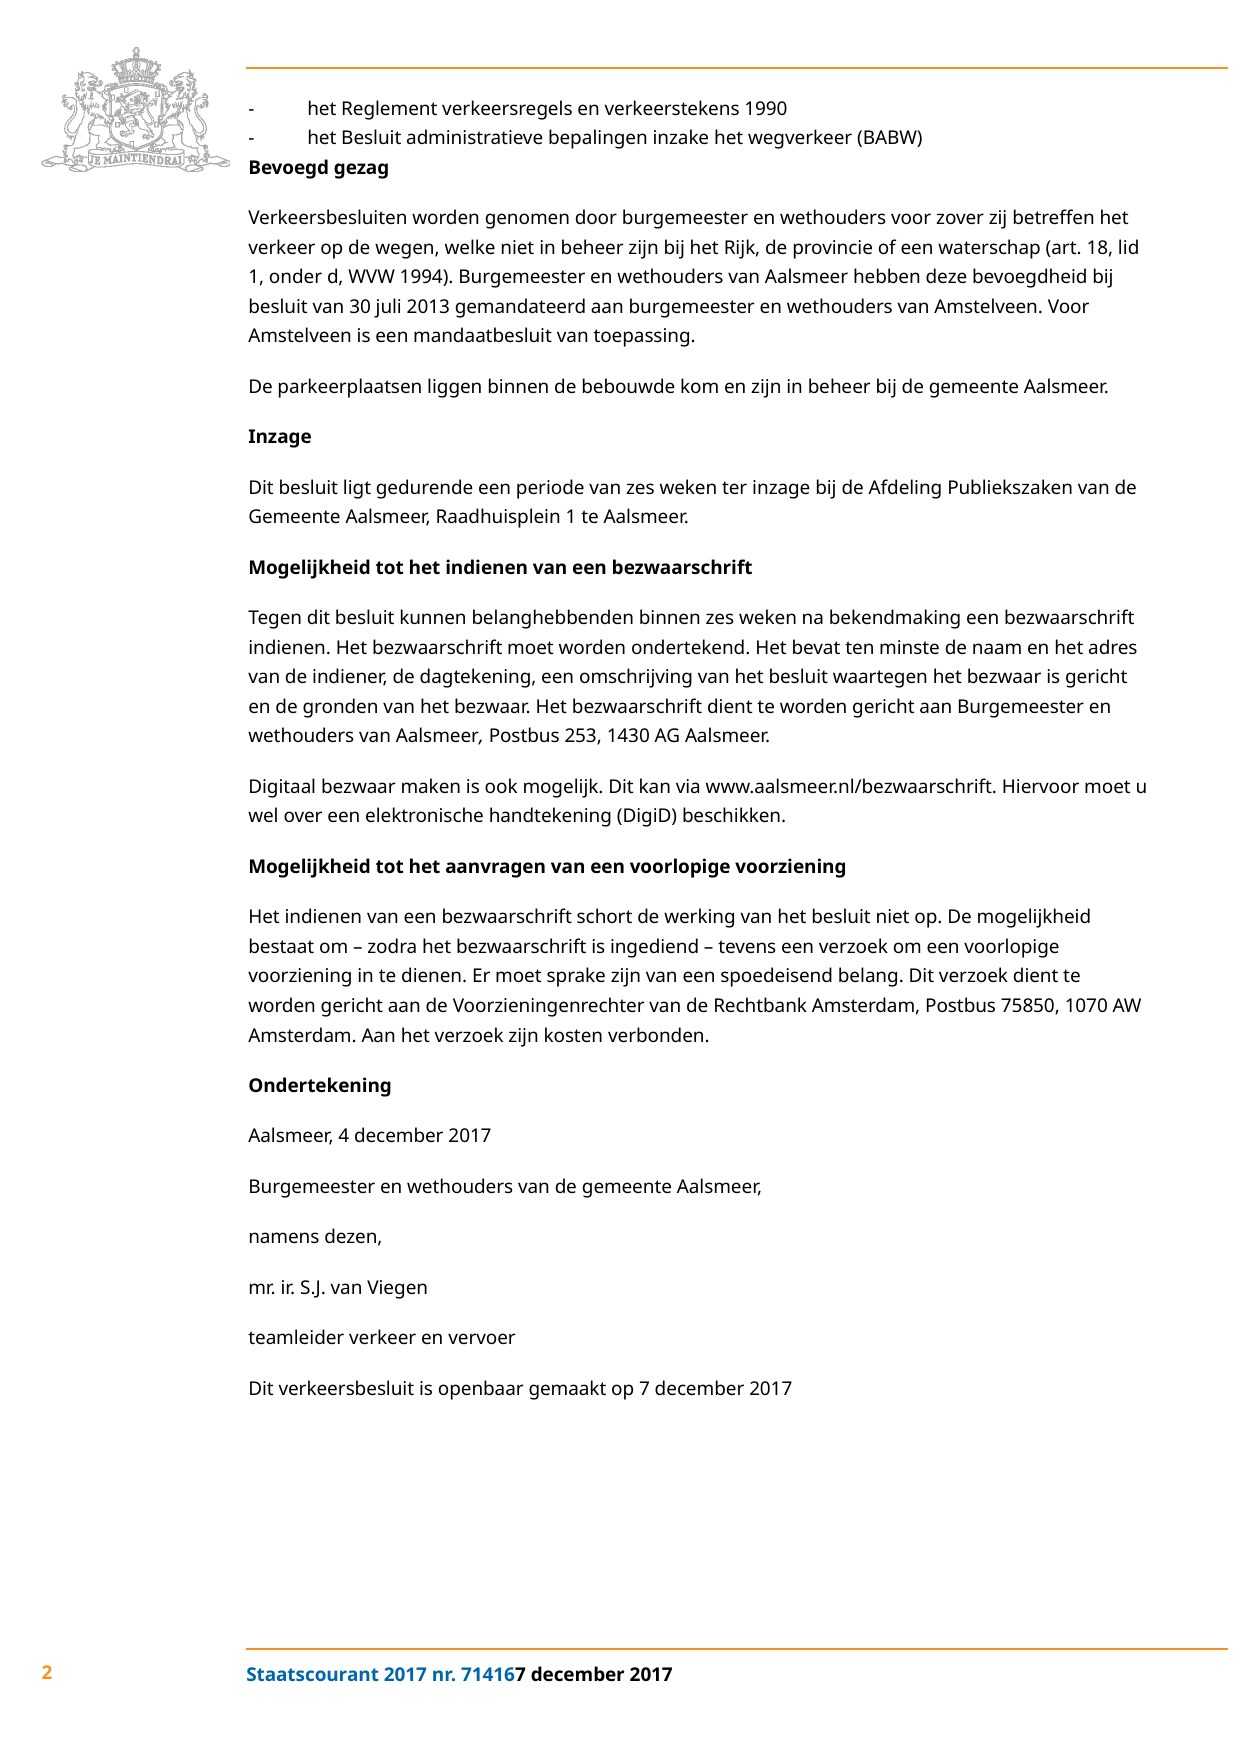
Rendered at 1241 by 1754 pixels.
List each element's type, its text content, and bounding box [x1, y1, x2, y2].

text Mogelijkheid tot het aanvragen van een voorlopige voorziening [248, 853, 1152, 879]
picture [41, 47, 231, 172]
text Aalsmeer, 4 december 2017 [248, 1123, 1152, 1148]
text Dit verkeersbesluit is openbaar gemaakt op 7 december 2017 [248, 1375, 1152, 1401]
text Dit besluit ligt gedurende een periode van zes weken ter inzage bij de Afdeling Publiekszaken van de Gemeente Aalsmeer, Raadhuisplein 1 te Aalsmeer. [248, 474, 1152, 529]
text mr. ir. S.J. van Viegen [248, 1274, 1152, 1300]
text teamleider verkeer en vervoer [248, 1324, 1152, 1350]
text Ondertekening [248, 1072, 1152, 1098]
text Tegen dit besluit kunnen belanghebbenden binnen zes weken na bekendmaking een bezwaarschrift indienen. Het bezwaarschrift moet worden ondertekend. Het bevat ten minste de naam en het adres van de indiener, de dagtekening, een omschrijving van het besluit waartegen het bezwaar is gericht en de gronden van het bezwaar. Het bezwaarschrift dient te worden gericht aan Burgemeester en wethouders van Aalsmeer, Postbus 253, 1430 AG Aalsmeer. [248, 604, 1152, 748]
text Inzage [248, 423, 1152, 449]
text Het indienen van een bezwaarschrift schort de werking van het besluit niet op. De mogelijkheid bestaat om – zodra het bezwaarschrift is ingediend – tevens een verzoek om een voorlopige voorziening in te dienen. Er moet sprake zijn van een spoedeisend belang. Dit verzoek dient te worden gericht aan de Voorzieningenrechter van de Rechtbank Amsterdam, Postbus 75850, 1070 AW Amsterdam. Aan het verzoek zijn kosten verbonden. [248, 903, 1152, 1048]
text Mogelijkheid tot het indienen van een bezwaarschrift [248, 554, 1152, 580]
text Digitaal bezwaar maken is ook mogelijk. Dit kan via www.aalsmeer.nl/bezwaarschrift. Hiervoor moet u wel over een elektronische handtekening (DigiD) beschikken. [248, 773, 1152, 828]
list het Besluit administratieve bepalingen inzake het wegverkeer (BABW) [248, 124, 1152, 150]
text De parkeerplaatsen liggen binnen de bebouwde kom en zijn in beheer bij de gemeente Aalsmeer. [248, 373, 1152, 399]
text Verkeersbesluiten worden genomen door burgemeester en wethouders voor zover zij betreffen het verkeer op de wegen, welke niet in beheer zijn bij het Rijk, de provincie of een waterschap (art. 18, lid 1, onder d, WVW 1994). Burgemeester en wethouders van Aalsmeer hebben deze bevoegdheid bij besluit van 30 juli 2013 gemandateerd aan burgemeester en wethouders van Amstelveen. Voor Amstelveen is een mandaatbesluit van toepassing. [248, 204, 1152, 348]
text namens dezen, [248, 1223, 1152, 1249]
list het Reglement verkeersregels en verkeerstekens 1990 [248, 95, 1152, 121]
text Bevoegd gezag [248, 154, 1152, 180]
text Burgemeester en wethouders van de gemeente Aalsmeer, [248, 1173, 1152, 1199]
